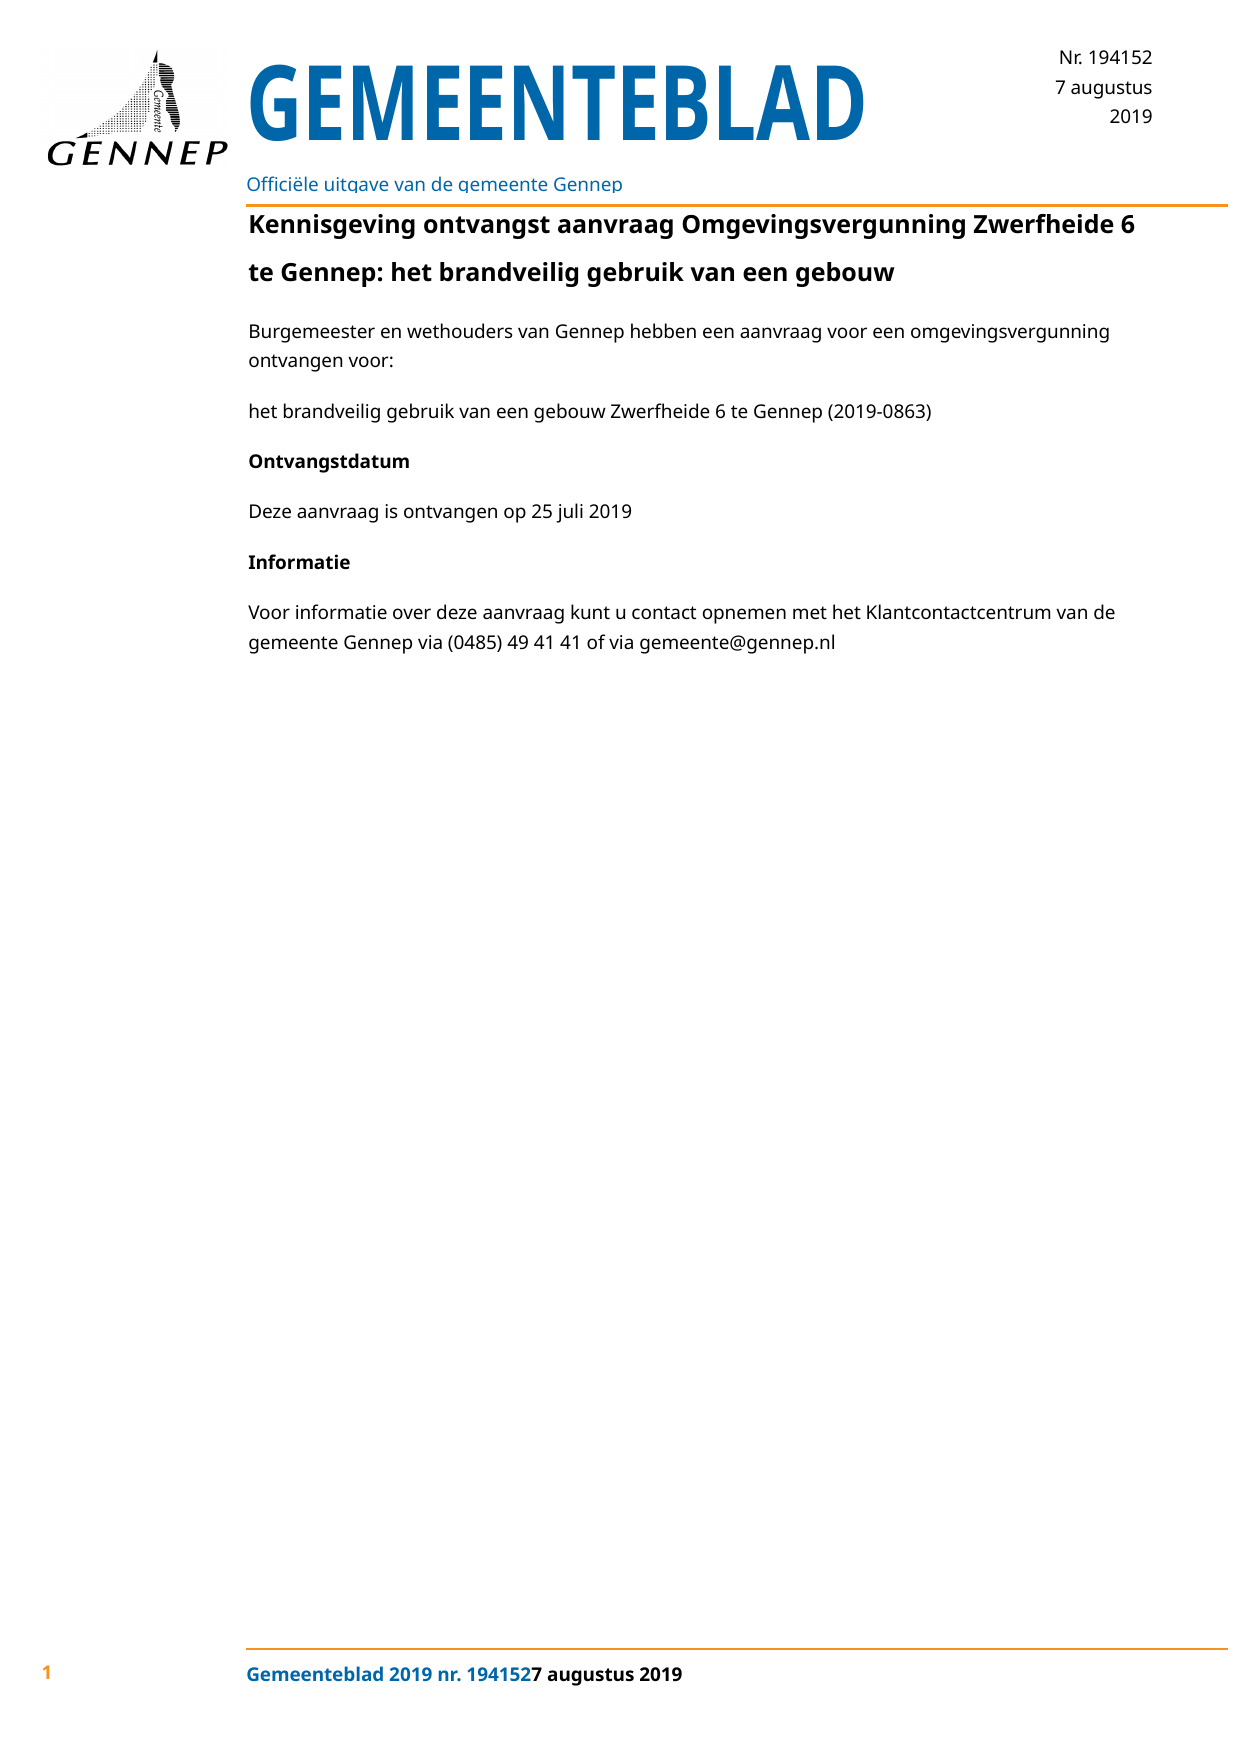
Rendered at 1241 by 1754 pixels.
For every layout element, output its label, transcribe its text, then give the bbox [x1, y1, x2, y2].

text Burgemeester en wethouders van Gennep hebben een aanvraag voor een omgevingsvergunning ontvangen voor: [248, 318, 1152, 373]
picture [41, 47, 231, 172]
text Deze aanvraag is ontvangen op 25 juli 2019 [248, 499, 1152, 524]
text Informatie [248, 549, 1152, 575]
text Voor informatie over deze aanvraag kunt u contact opnemen met het Klantcontactcentrum van de gemeente Gennep via (0485) 49 41 41 of via gemeente@gennep.nl [248, 599, 1152, 655]
text Ontvangstdatum [248, 448, 1152, 474]
text Kennisgeving ontvangst aanvraag Omgevingsvergunning Zwerfheide 6 te Gennep: het brandveilig gebruik van een gebouw [248, 207, 1152, 288]
text het brandveilig gebruik van een gebouw Zwerfheide 6 te Gennep (2019-0863) [248, 398, 1152, 424]
